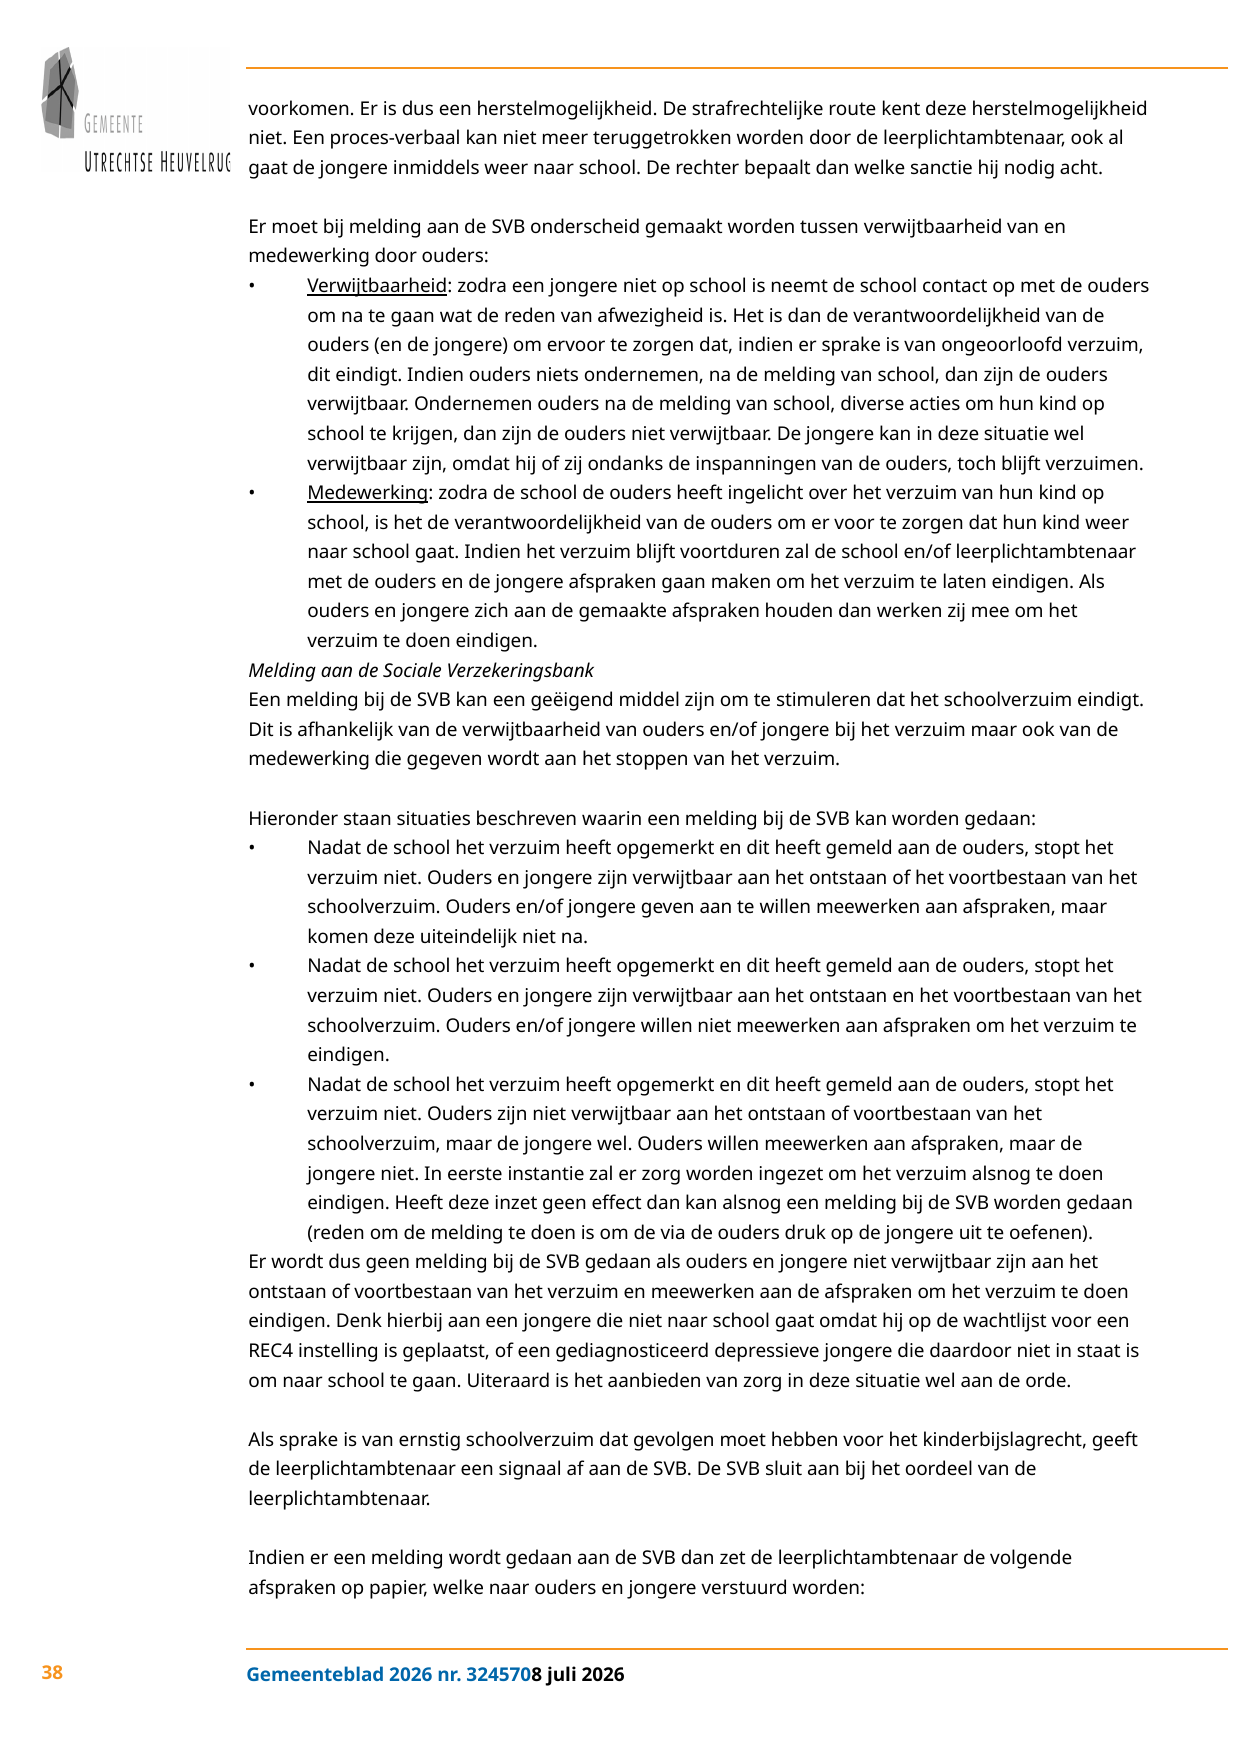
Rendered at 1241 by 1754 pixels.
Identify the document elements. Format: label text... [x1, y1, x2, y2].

text Hieronder staan situaties beschreven waarin een melding bij de SVB kan worden gedaan: [248, 805, 1152, 831]
picture [41, 47, 231, 172]
list Nadat de school het verzuim heeft opgemerkt en dit heeft gemeld aan de ouders, stopt het verzuim niet. Ouders en jongere zijn verwijtbaar aan het ontstaan en het voortbestaan van het schoolverzuim. Ouders en/of jongere willen niet meewerken aan afspraken om het verzuim te eindigen. [248, 953, 1152, 1067]
text voorkomen. Er is dus een herstelmogelijkheid. De strafrechtelijke route kent deze herstelmogelijkheid niet. Een proces-verbaal kan niet meer teruggetrokken worden door de leerplichtambtenaar, ook al gaat de jongere inmiddels weer naar school. De rechter bepaalt dan welke sanctie hij nodig acht. [248, 95, 1152, 180]
list Nadat de school het verzuim heeft opgemerkt en dit heeft gemeld aan de ouders, stopt het verzuim niet. Ouders en jongere zijn verwijtbaar aan het ontstaan of het voortbestaan van het schoolverzuim. Ouders en/of jongere geven aan te willen meewerken aan afspraken, maar komen deze uiteindelijk niet na. [248, 834, 1152, 949]
text Een melding bij de SVB kan een geëigend middel zijn om te stimuleren dat het schoolverzuim eindigt. Dit is afhankelijk van de verwijtbaarheid van ouders en/of jongere bij het verzuim maar ook van de medewerking die gegeven wordt aan het stoppen van het verzuim. [248, 686, 1152, 771]
text Er wordt dus geen melding bij de SVB gedaan als ouders en jongere niet verwijtbaar zijn aan het ontstaan of voortbestaan van het verzuim en meewerken aan de afspraken om het verzuim te doen eindigen. Denk hierbij aan een jongere die niet naar school gaat omdat hij op de wachtlijst voor een REC4 instelling is geplaatst, of een gediagnosticeerd depressieve jongere die daardoor niet in staat is om naar school te gaan. Uiteraard is het aanbieden van zorg in deze situatie wel aan de orde. [248, 1248, 1152, 1393]
list Nadat de school het verzuim heeft opgemerkt en dit heeft gemeld aan de ouders, stopt het verzuim niet. Ouders zijn niet verwijtbaar aan het ontstaan of voortbestaan van het schoolverzuim, maar de jongere wel. Ouders willen meewerken aan afspraken, maar de jongere niet. In eerste instantie zal er zorg worden ingezet om het verzuim alsnog te doen eindigen. Heeft deze inzet geen effect dan kan alsnog een melding bij de SVB worden gedaan (reden om de melding te doen is om de via de ouders druk op de jongere uit te oefenen). [248, 1071, 1152, 1245]
list Verwijtbaarheid: zodra een jongere niet op school is neemt de school contact op met de ouders om na te gaan wat de reden van afwezigheid is. Het is dan de verantwoordelijkheid van de ouders (en de jongere) om ervoor te zorgen dat, indien er sprake is van ongeoorloofd verzuim, dit eindigt. Indien ouders niets ondernemen, na de melding van school, dan zijn de ouders verwijtbaar. Ondernemen ouders na de melding van school, diverse acties om hun kind op school te krijgen, dan zijn de ouders niet verwijtbaar. De jongere kan in deze situatie wel verwijtbaar zijn, omdat hij of zij ondanks de inspanningen van de ouders, toch blijft verzuimen. [248, 272, 1152, 476]
text Indien er een melding wordt gedaan aan de SVB dan zet de leerplichtambtenaar de volgende afspraken op papier, welke naar ouders en jongere verstuurd worden: [248, 1544, 1152, 1600]
text Als sprake is van ernstig schoolverzuim dat gevolgen moet hebben voor het kinderbijslagrecht, geeft de leerplichtambtenaar een signaal af aan de SVB. De SVB sluit aan bij het oordeel van de leerplichtambtenaar. [248, 1426, 1152, 1511]
text Er moet bij melding aan de SVB onderscheid gemaakt worden tussen verwijtbaarheid van en medewerking door ouders: [248, 213, 1152, 268]
list Medewerking: zodra de school de ouders heeft ingelicht over het verzuim van hun kind op school, is het de verantwoordelijkheid van de ouders om er voor te zorgen dat hun kind weer naar school gaat. Indien het verzuim blijft voortduren zal de school en/of leerplichtambtenaar met de ouders en de jongere afspraken gaan maken om het verzuim te laten eindigen. Als ouders en jongere zich aan de gemaakte afspraken houden dan werken zij mee om het verzuim te doen eindigen. [248, 479, 1152, 653]
text Melding aan de Sociale Verzekeringsbank [248, 657, 1152, 683]
